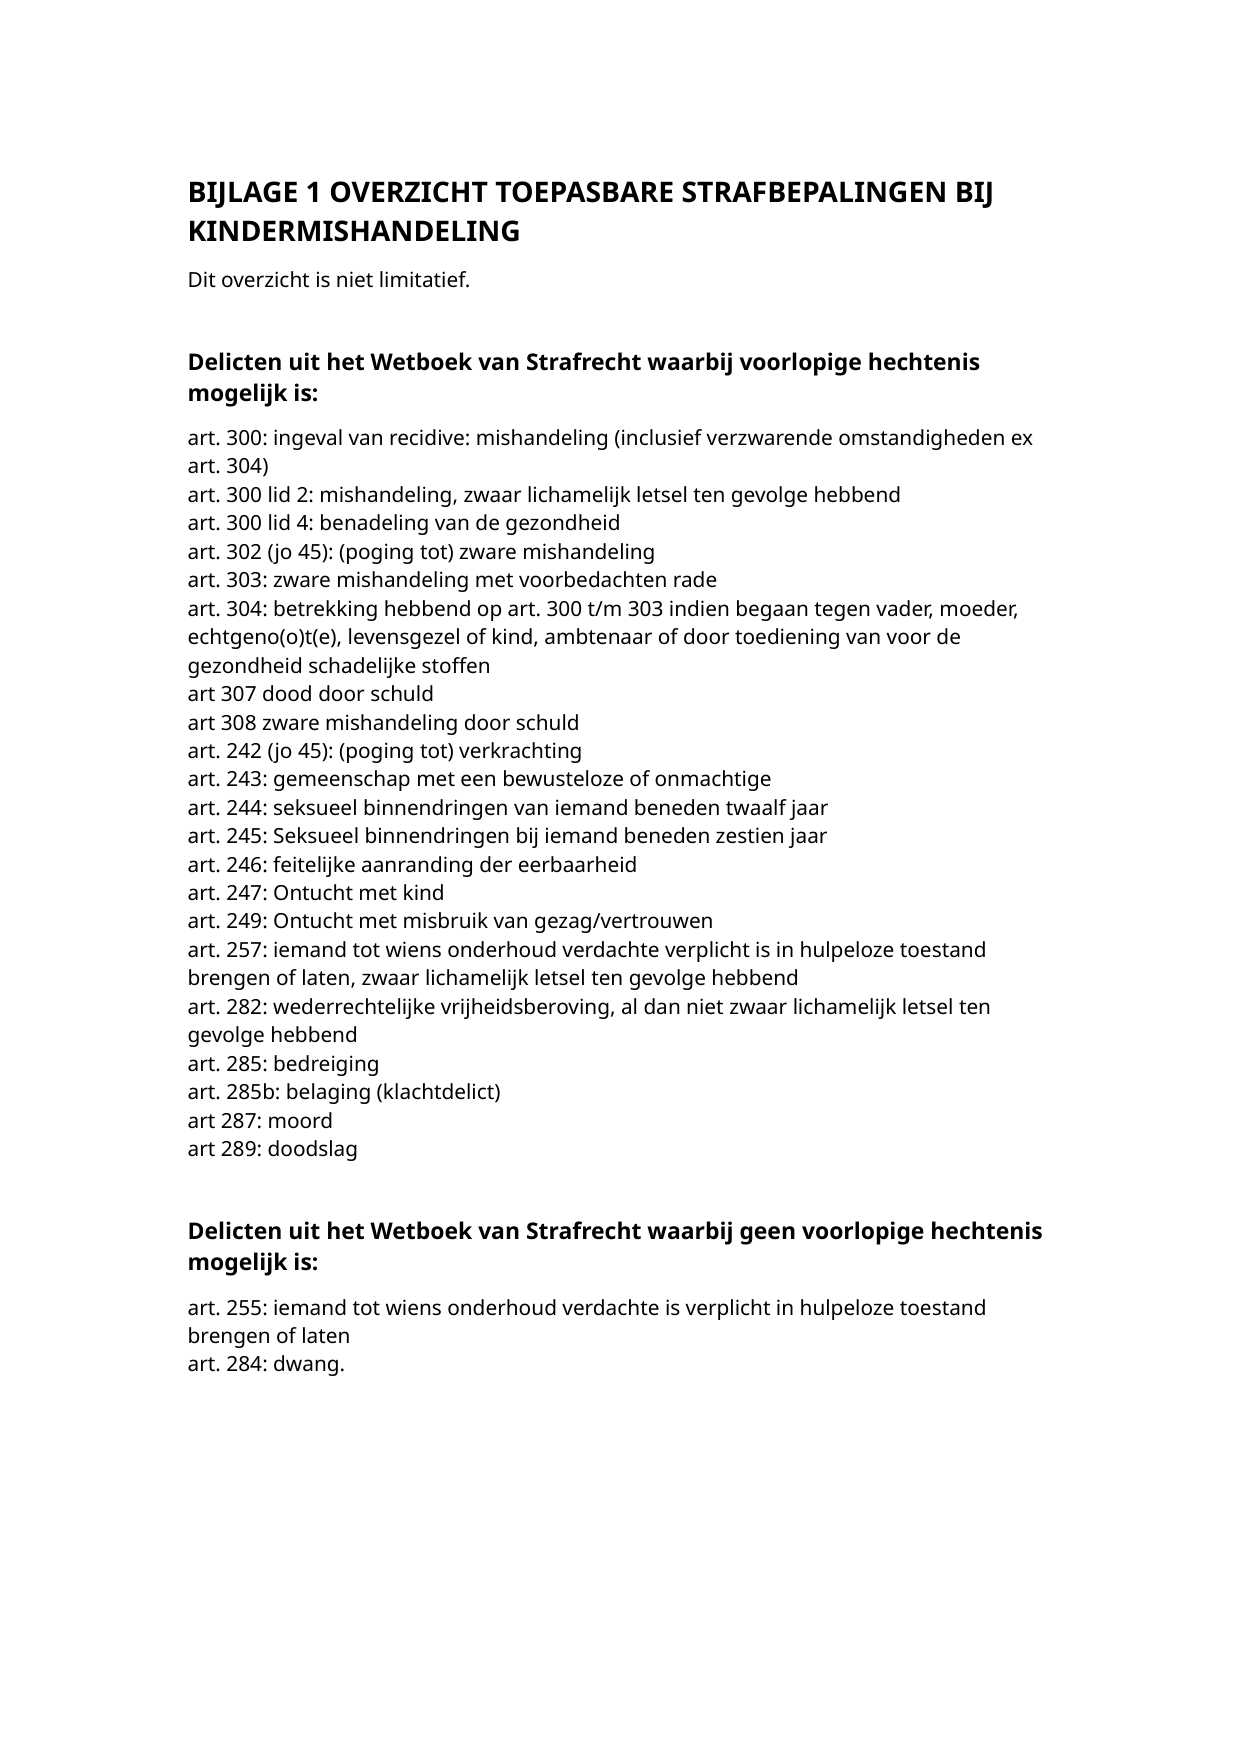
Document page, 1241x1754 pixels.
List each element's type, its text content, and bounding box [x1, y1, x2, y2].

text art. 300 lid 2: mishandeling, zwaar lichamelijk letsel ten gevolge hebbend [187, 480, 1053, 508]
text art. 255: iemand tot wiens onderhoud verdachte is verplicht in hulpeloze toestand brengen of laten [187, 1293, 1053, 1349]
text art. 242 (jo 45): (poging tot) verkrachting [187, 736, 1053, 764]
text art. 245: Seksueel binnendringen bij iemand beneden zestien jaar [187, 821, 1053, 850]
text art. 249: Ontucht met misbruik van gezag/vertrouwen [187, 907, 1053, 935]
text art 287: moord [187, 1106, 1053, 1134]
text art. 302 (jo 45): (poging tot) zware mishandeling [187, 537, 1053, 565]
subtitle Delicten uit het Wetboek van Strafrecht waarbij voorlopige hechtenis mogelijk is: [187, 346, 1053, 408]
text art. 284: dwang. [187, 1349, 1053, 1378]
text art. 285b: belaging (klachtdelict) [187, 1077, 1053, 1106]
text art. 244: seksueel binnendringen van iemand beneden twaalf jaar [187, 793, 1053, 821]
text art 307 dood door schuld [187, 679, 1053, 708]
text art. 300 lid 4: benadeling van de gezondheid [187, 508, 1053, 537]
text art. 303: zware mishandeling met voorbedachten rade [187, 565, 1053, 594]
text art. 300: ingeval van recidive: mishandeling (inclusief verzwarende omstandigheden ex art. 304) [187, 423, 1053, 480]
text art 308 zware mishandeling door schuld [187, 708, 1053, 736]
text art. 282: wederrechtelijke vrijheidsberoving, al dan niet zwaar lichamelijk letsel ten gevolge hebbend [187, 992, 1053, 1049]
text art. 257: iemand tot wiens onderhoud verdachte verplicht is in hulpeloze toestand brengen of laten, zwaar lichamelijk letsel ten gevolge hebbend [187, 935, 1053, 992]
text art. 246: feitelijke aanranding der eerbaarheid [187, 850, 1053, 878]
text art. 285: bedreiging [187, 1049, 1053, 1077]
text art. 304: betrekking hebbend op art. 300 t/m 303 indien begaan tegen vader, moeder, echtgeno(o)t(e), levensgezel of kind, ambtenaar of door toediening van voor de gezondheid schadelijke stoffen [187, 594, 1053, 679]
text Dit overzicht is niet limitatief. [187, 265, 1053, 293]
subtitle Delicten uit het Wetboek van Strafrecht waarbij geen voorlopige hechtenis mogelijk is: [187, 1215, 1053, 1278]
text art. 247: Ontucht met kind [187, 878, 1053, 907]
text art 289: doodslag [187, 1134, 1053, 1163]
subtitle BIJLAGE 1 OVERZICHT TOEPASBARE STRAFBEPALINGEN BIJ KINDERMISHANDELING [187, 172, 1053, 250]
text art. 243: gemeenschap met een bewusteloze of onmachtige [187, 764, 1053, 793]
